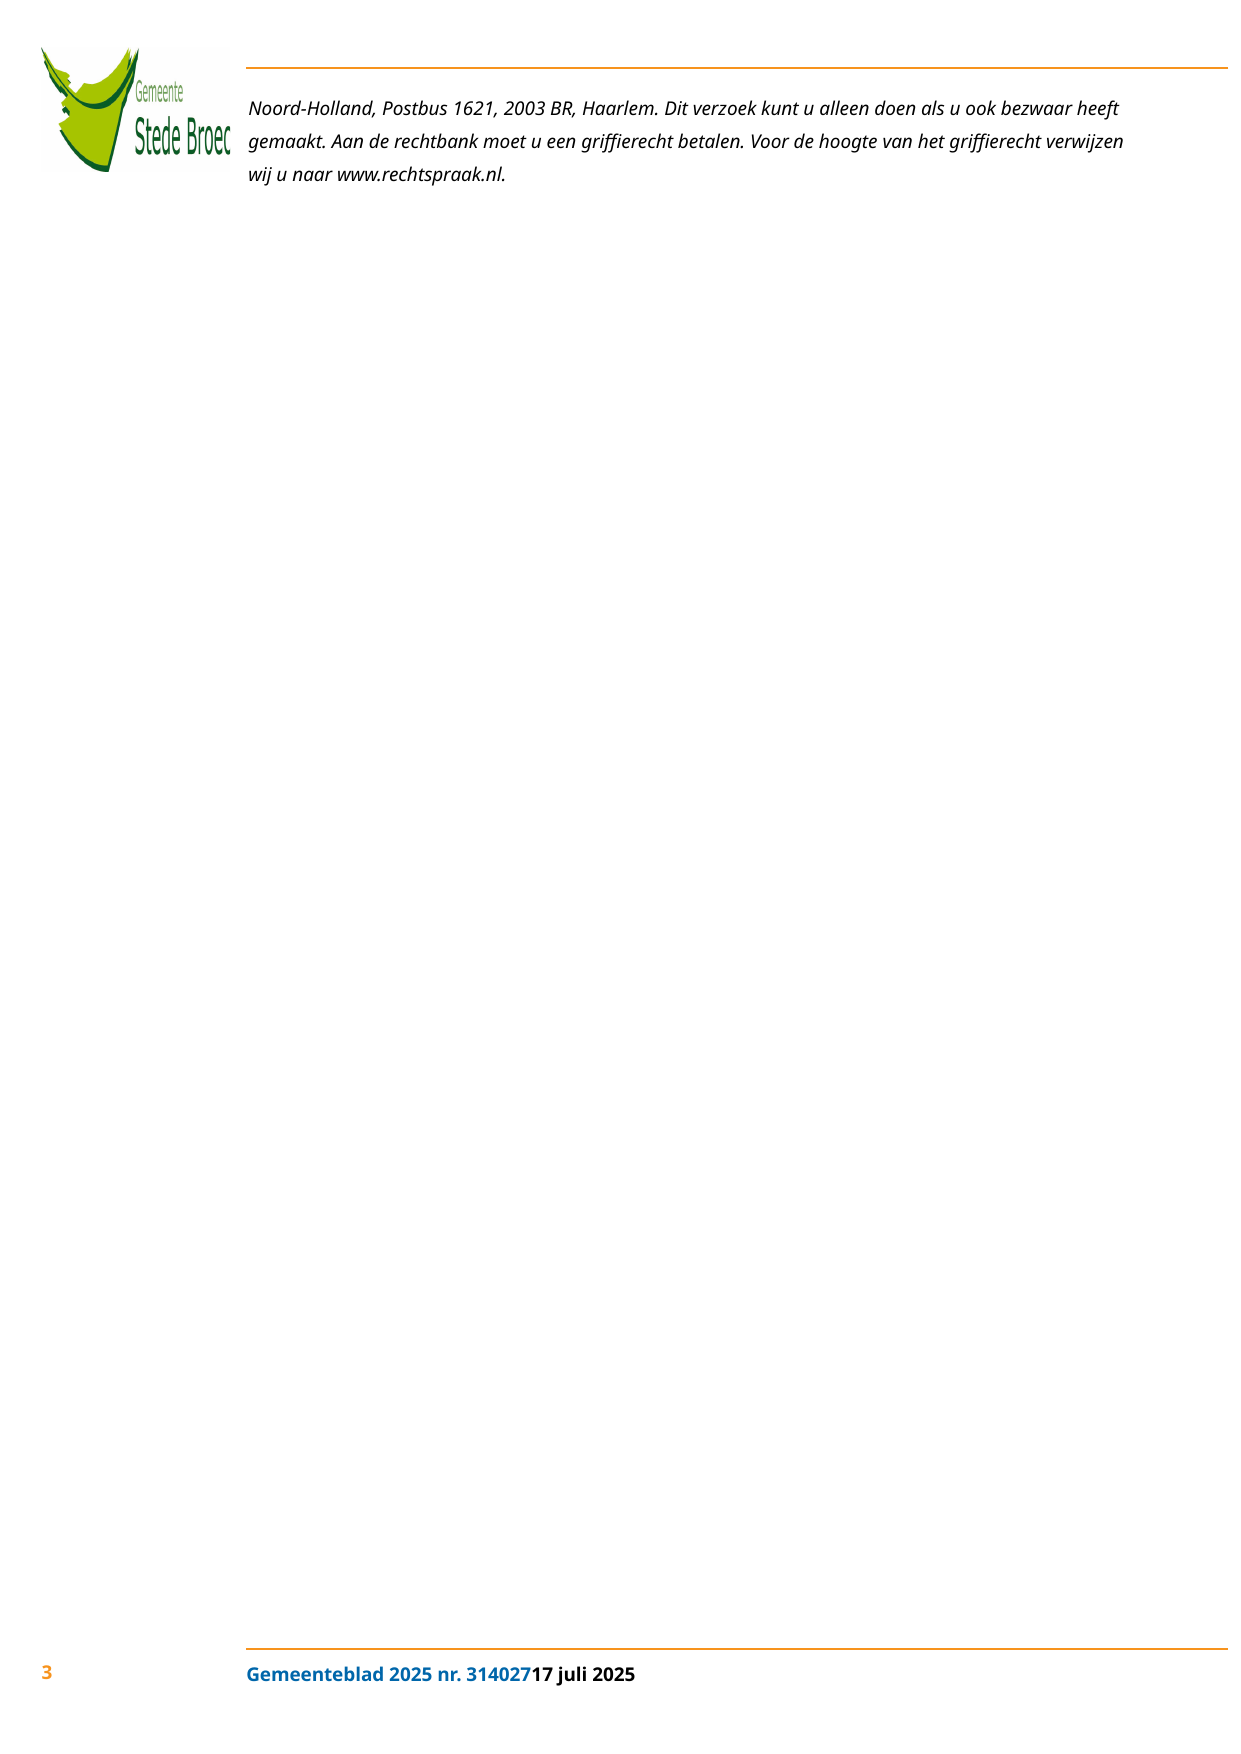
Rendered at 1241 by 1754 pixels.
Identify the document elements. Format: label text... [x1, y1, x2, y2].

text Noord-Holland, Postbus 1621, 2003 BR, Haarlem. Dit verzoek kunt u alleen doen als u ook bezwaar heeft gemaakt. Aan de rechtbank moet u een griffierecht betalen. Voor de hoogte van het griffierecht verwijzen wij u naar www.rechtspraak.nl. [248, 95, 1152, 187]
picture [41, 47, 231, 172]
